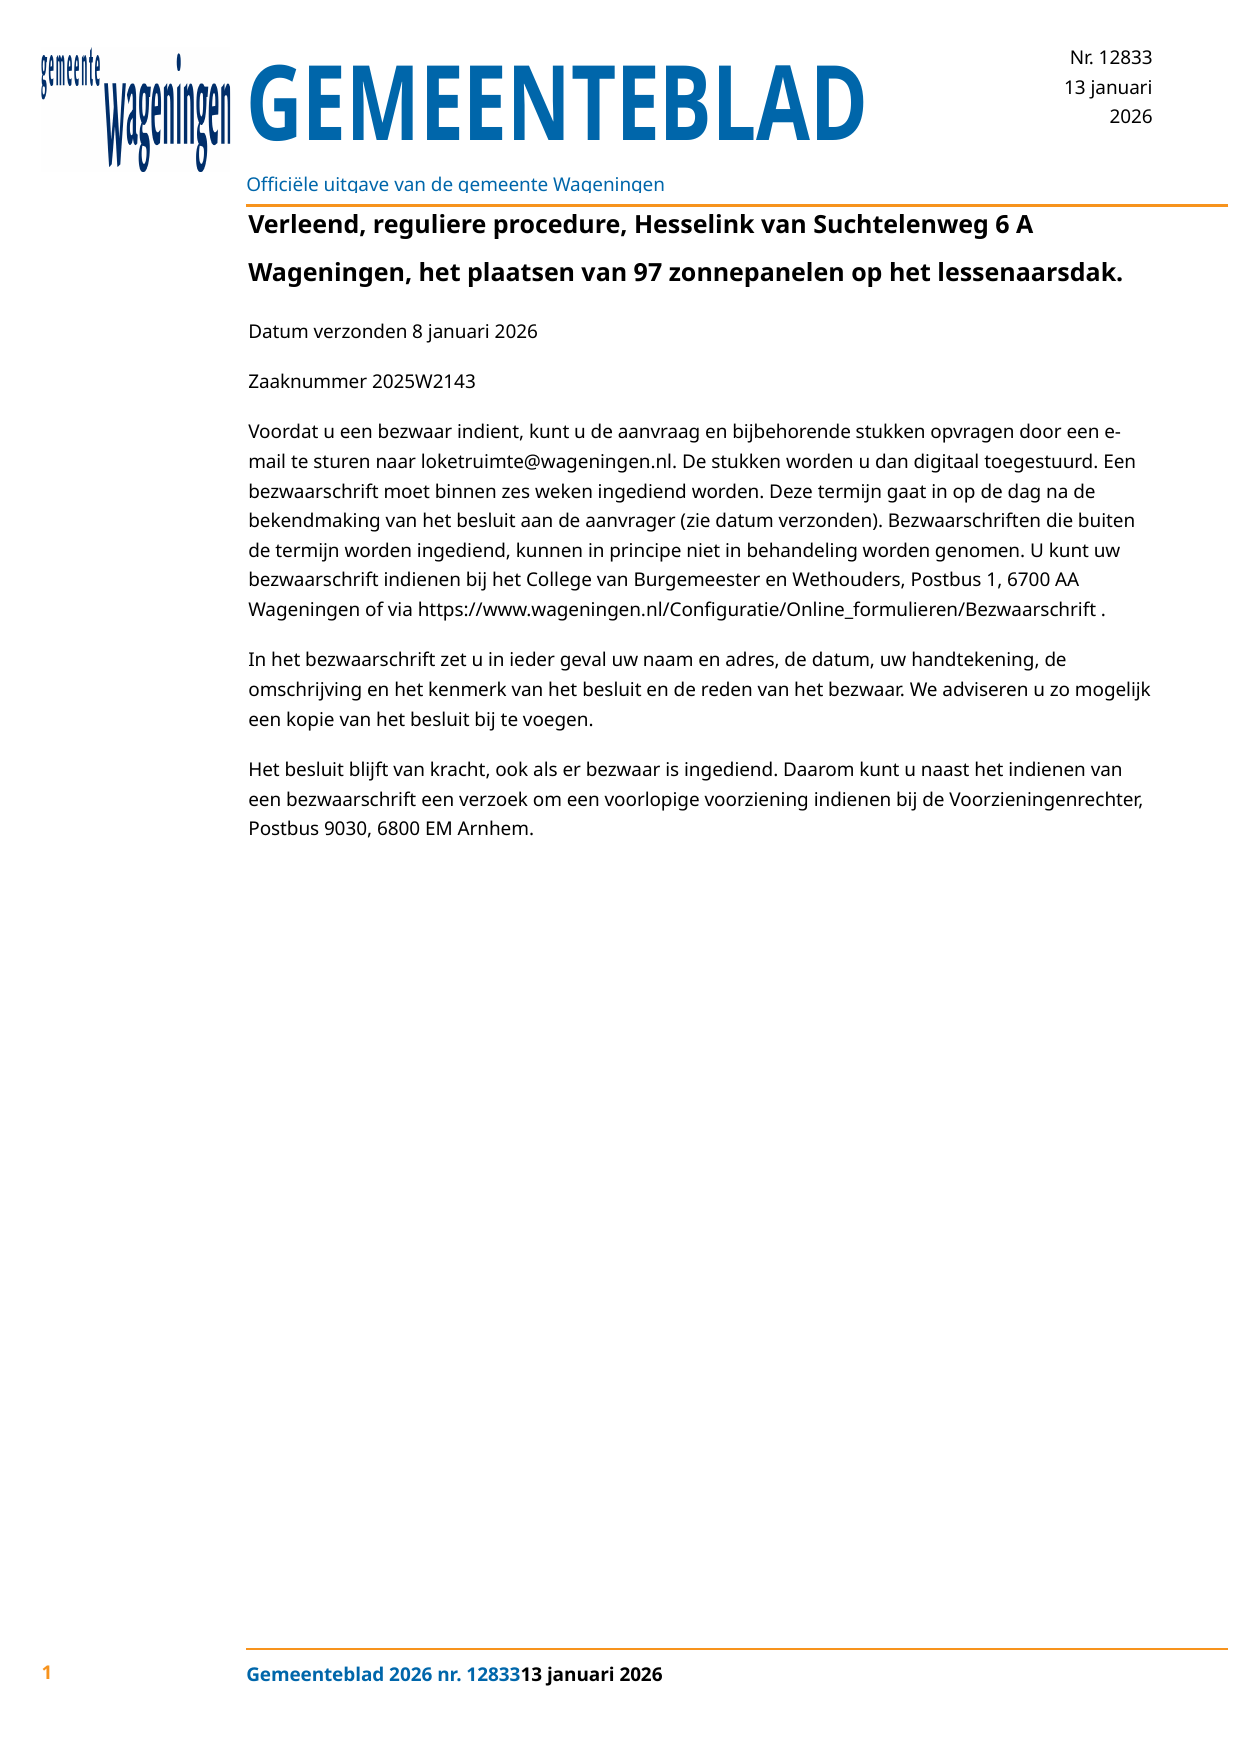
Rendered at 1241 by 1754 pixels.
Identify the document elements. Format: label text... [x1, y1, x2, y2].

text In het bezwaarschrift zet u in ieder geval uw naam en adres, de datum, uw handtekening, de omschrijving en het kenmerk van het besluit en de reden van het bezwaar. We adviseren u zo mogelijk een kopie van het besluit bij te voegen. [248, 647, 1152, 732]
text Het besluit blijft van kracht, ook als er bezwaar is ingediend. Daarom kunt u naast het indienen van een bezwaarschrift een verzoek om een voorlopige voorziening indienen bij de Voorzieningenrechter, Postbus 9030, 6800 EM Arnhem. [248, 756, 1152, 841]
text Zaaknummer 2025W2143 [248, 368, 1152, 394]
picture [41, 47, 231, 172]
text Datum verzonden 8 januari 2026 [248, 318, 1152, 344]
text Voordat u een bezwaar indient, kunt u de aanvraag en bijbehorende stukken opvragen door een e-mail te sturen naar loketruimte@wageningen.nl. De stukken worden u dan digitaal toegestuurd. Een bezwaarschrift moet binnen zes weken ingediend worden. Deze termijn gaat in op de dag na de bekendmaking van het besluit aan de aanvrager (zie datum verzonden). Bezwaarschriften die buiten de termijn worden ingediend, kunnen in principe niet in behandeling worden genomen. U kunt uw bezwaarschrift indienen bij het College van Burgemeester en Wethouders, Postbus 1, 6700 AA Wageningen of via https://www.wageningen.nl/Configuratie/Online_formulieren/Bezwaarschrift . [248, 419, 1152, 622]
text Verleend, reguliere procedure, Hesselink van Suchtelenweg 6 A Wageningen, het plaatsen van 97 zonnepanelen op het lessenaarsdak. [248, 207, 1152, 288]
